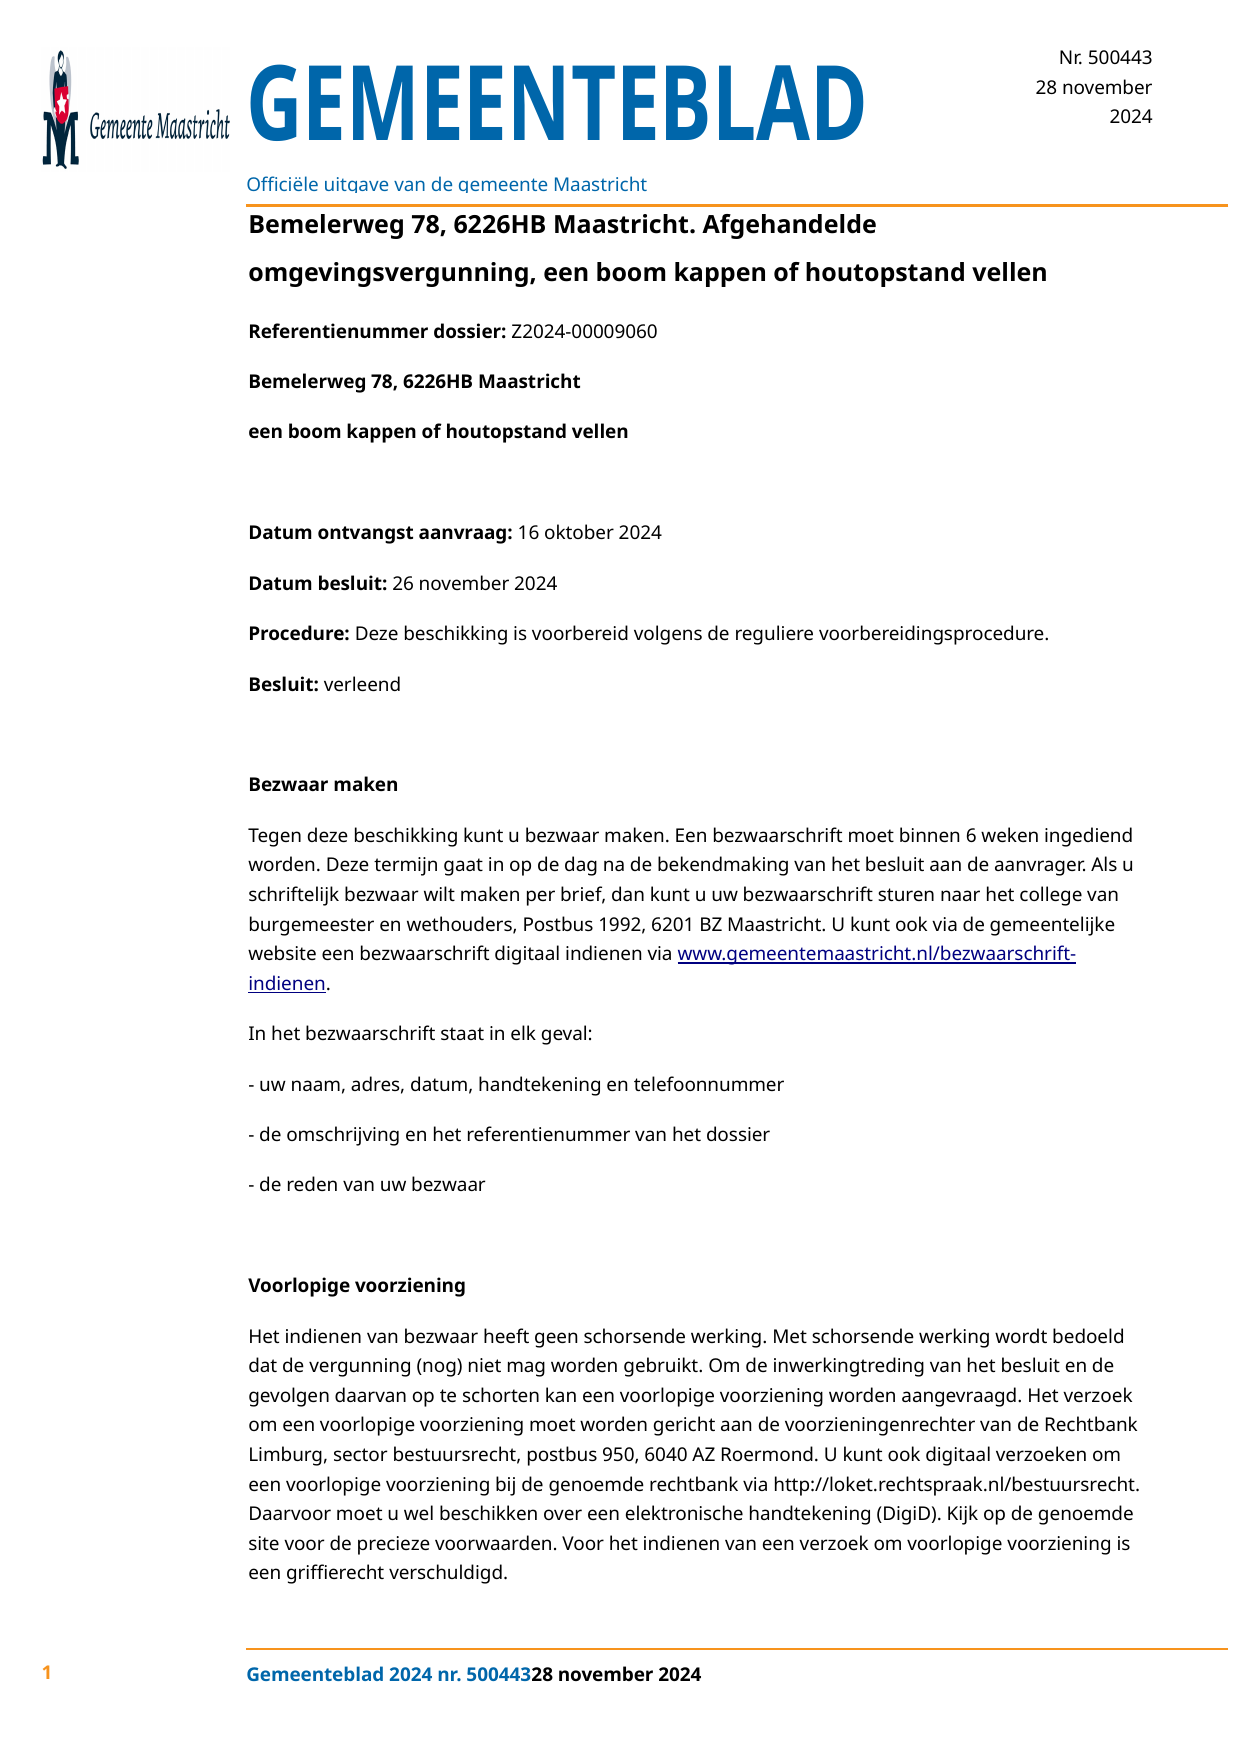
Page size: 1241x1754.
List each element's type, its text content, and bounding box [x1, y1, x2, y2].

text Bemelerweg 78, 6226HB Maastricht [248, 368, 1152, 394]
text Bemelerweg 78, 6226HB Maastricht. Afgehandelde omgevingsvergunning, een boom kappen of houtopstand vellen [248, 207, 1152, 288]
text Het indienen van bezwaar heeft geen schorsende werking. Met schorsende werking wordt bedoeld dat de vergunning (nog) niet mag worden gebruikt. Om de inwerkingtreding van het besluit en de gevolgen daarvan op te schorten kan een voorlopige voorziening worden aangevraagd. Het verzoek om een voorlopige voorziening moet worden gericht aan de voorzieningenrechter van de Rechtbank Limburg, sector bestuursrecht, postbus 950, 6040 AZ Roermond. U kunt ook digitaal verzoeken om een voorlopige voorziening bij de genoemde rechtbank via http://loket.rechtspraak.nl/bestuursrecht. Daarvoor moet u wel beschikken over een elektronische handtekening (DigiD). Kijk op de genoemde site voor de precieze voorwaarden. Voor het indienen van een verzoek om voorlopige voorziening is een griffierecht verschuldigd. [248, 1323, 1152, 1585]
text Besluit: verleend [248, 671, 1152, 697]
text - de omschrijving en het referentienummer van het dossier [248, 1121, 1152, 1147]
picture [41, 47, 231, 172]
text een boom kappen of houtopstand vellen [248, 419, 1152, 444]
text Voorlopige voorziening [248, 1272, 1152, 1298]
text Datum ontvangst aanvraag: 16 oktober 2024 [248, 519, 1152, 545]
text Datum besluit: 26 november 2024 [248, 570, 1152, 596]
text Referentienummer dossier: Z2024-00009060 [248, 318, 1152, 344]
text - de reden van uw bezwaar [248, 1172, 1152, 1197]
text Procedure: Deze beschikking is voorbereid volgens de reguliere voorbereidingsprocedure. [248, 620, 1152, 646]
text Tegen deze beschikking kunt u bezwaar maken. Een bezwaarschrift moet binnen 6 weken ingediend worden. Deze termijn gaat in op de dag na de bekendmaking van het besluit aan de aanvrager. Als u schriftelijk bezwaar wilt maken per brief, dan kunt u uw bezwaarschrift sturen naar het college van burgemeester en wethouders, Postbus 1992, 6201 BZ Maastricht. U kunt ook via de gemeentelijke website een bezwaarschrift digitaal indienen via www.gemeentemaastricht.nl/bezwaarschrift-indienen. [248, 822, 1152, 996]
text Bezwaar maken [248, 772, 1152, 797]
text - uw naam, adres, datum, handtekening en telefoonnummer [248, 1071, 1152, 1097]
text In het bezwaarschrift staat in elk geval: [248, 1020, 1152, 1046]
